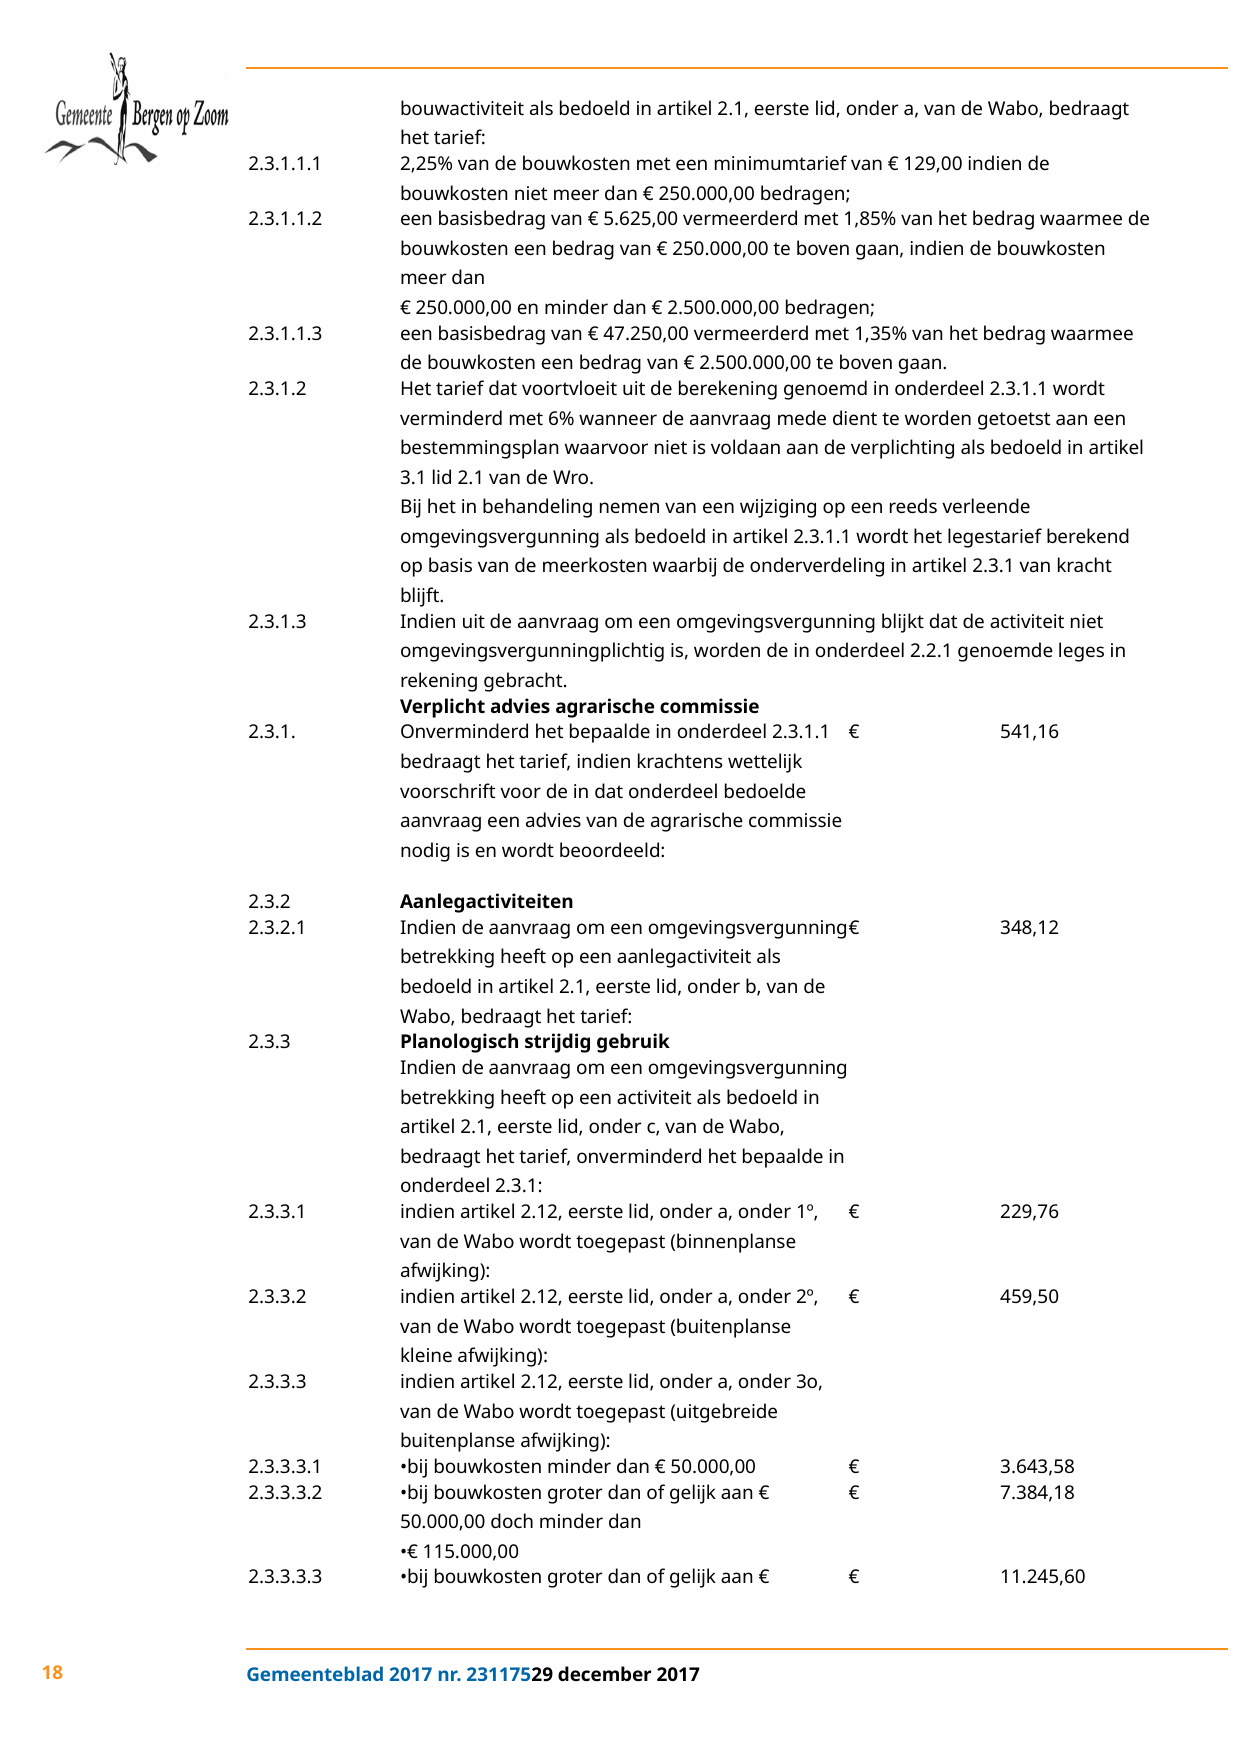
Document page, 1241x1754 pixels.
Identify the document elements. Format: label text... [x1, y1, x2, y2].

table_cell 11.245,60 [1000, 1564, 1152, 1589]
table_cell € [848, 719, 1000, 863]
table_cell [1000, 693, 1152, 719]
table_cell € [848, 1453, 1000, 1479]
table_cell [400, 863, 848, 888]
table_cell indien artikel 2.12, eerste lid, onder a, onder 3o, van de Wabo wordt toegepast (uitgebreide buitenplanse afwijking): [400, 1368, 848, 1453]
table_cell 2.3.1. [248, 719, 400, 863]
table_cell 2.3.1.1.3 [248, 320, 400, 375]
table_cell 541,16 [1000, 719, 1152, 863]
table_cell indien artikel 2.12, eerste lid, onder a, onder 1º, van de Wabo wordt toegepast (binnenplanse afwijking): [400, 1199, 848, 1283]
table_cell •bij bouwkosten groter dan of gelijk aan € [400, 1564, 848, 1589]
table_cell Planologisch strijdig gebruik [400, 1029, 848, 1054]
table_cell 7.384,18 [1000, 1479, 1152, 1564]
table_cell 2.3.1.3 [248, 608, 400, 693]
table_cell [848, 863, 1000, 888]
table_cell [848, 1054, 1000, 1198]
table_cell 2.3.1.1.1 [248, 150, 400, 205]
table_cell 2.3.3.3.1 [248, 1453, 400, 1479]
table_cell € [848, 1479, 1000, 1564]
table_cell 2.3.2 [248, 889, 400, 914]
table_cell [1000, 863, 1152, 888]
table_cell [848, 1029, 1000, 1054]
table_cell 2.3.3.3 [248, 1368, 400, 1453]
table_cell Indien de aanvraag om een omgevingsvergunning betrekking heeft op een aanlegactiviteit als bedoeld in artikel 2.1, eerste lid, onder b, van de Wabo, bedraagt het tarief: [400, 914, 848, 1029]
table_cell een basisbedrag van € 47.250,00 vermeerderd met 1,35% van het bedrag waarmee de bouwkosten een bedrag van € 2.500.000,00 te boven gaan. [400, 320, 1152, 375]
table_cell [1000, 1368, 1152, 1453]
table_cell 348,12 [1000, 914, 1152, 1029]
table_cell 229,76 [1000, 1199, 1152, 1283]
table_cell 2.3.3 [248, 1029, 400, 1054]
table_cell [248, 1054, 400, 1198]
table_cell [248, 95, 400, 150]
table_cell [1000, 889, 1152, 914]
table_cell [848, 693, 1000, 719]
table_cell [248, 863, 400, 888]
table_cell € [848, 914, 1000, 1029]
table_cell € [848, 1283, 1000, 1368]
table_cell •bij bouwkosten minder dan € 50.000,00 [400, 1453, 848, 1479]
table_cell [848, 889, 1000, 914]
table_cell € [848, 1199, 1000, 1283]
table_cell [1000, 1054, 1152, 1198]
table_cell 3.643,58 [1000, 1453, 1152, 1479]
table_cell 459,50 [1000, 1283, 1152, 1368]
table_cell € [848, 1564, 1000, 1589]
table_cell 2,25% van de bouwkosten met een minimumtarief van € 129,00 indien de bouwkosten niet meer dan € 250.000,00 bedragen; [400, 150, 1152, 205]
table_cell •bij bouwkosten groter dan of gelijk aan € 50.000,00 doch minder dan •€ 115.000,00 [400, 1479, 848, 1564]
table_cell 2.3.1.1.2 [248, 205, 400, 320]
table_cell Indien de aanvraag om een omgevingsvergunning betrekking heeft op een activiteit als bedoeld in artikel 2.1, eerste lid, onder c, van de Wabo, bedraagt het tarief, onverminderd het bepaalde in onderdeel 2.3.1: [400, 1054, 848, 1198]
table_cell 2.3.2.1 [248, 914, 400, 1029]
table_cell 2.3.1.2 [248, 375, 400, 608]
table_cell een basisbedrag van € 5.625,00 vermeerderd met 1,85% van het bedrag waarmee de bouwkosten een bedrag van € 250.000,00 te boven gaan, indien de bouwkosten meer dan € 250.000,00 en minder dan € 2.500.000,00 bedragen; [400, 205, 1152, 320]
table_cell indien artikel 2.12, eerste lid, onder a, onder 2º, van de Wabo wordt toegepast (buitenplanse kleine afwijking): [400, 1283, 848, 1368]
table_cell Aanlegactiviteiten [400, 889, 848, 914]
table_cell 2.3.3.2 [248, 1283, 400, 1368]
table_cell Het tarief dat voortvloeit uit de berekening genoemd in onderdeel 2.3.1.1 wordt verminderd met 6% wanneer de aanvraag mede dient te worden getoetst aan een bestemmingsplan waarvoor niet is voldaan aan de verplichting als bedoeld in artikel 3.1 lid 2.1 van de Wro. Bij het in behandeling nemen van een wijziging op een reeds verleende omgevingsvergunning als bedoeld in artikel 2.3.1.1 wordt het legestarief berekend op basis van de meerkosten waarbij de onderverdeling in artikel 2.3.1 van kracht blijft. [400, 375, 1152, 608]
table_cell 2.3.3.3.3 [248, 1564, 400, 1589]
table_cell [248, 693, 400, 719]
table_cell Verplicht advies agrarische commissie [400, 693, 848, 719]
table_cell 2.3.3.1 [248, 1199, 400, 1283]
table_cell Indien uit de aanvraag om een omgevingsvergunning blijkt dat de activiteit niet omgevingsvergunningplichtig is, worden de in onderdeel 2.2.1 genoemde leges in rekening gebracht. [400, 608, 1152, 693]
table_cell 2.3.3.3.2 [248, 1479, 400, 1564]
table_cell bouwactiviteit als bedoeld in artikel 2.1, eerste lid, onder a, van de Wabo, bedraagt het tarief: [400, 95, 1152, 150]
table_cell [1000, 1029, 1152, 1054]
picture [41, 47, 231, 172]
table_cell [848, 1368, 1000, 1453]
table_cell Onverminderd het bepaalde in onderdeel 2.3.1.1 bedraagt het tarief, indien krachtens wettelijk voorschrift voor de in dat onderdeel bedoelde aanvraag een advies van de agrarische commissie nodig is en wordt beoordeeld: [400, 719, 848, 863]
